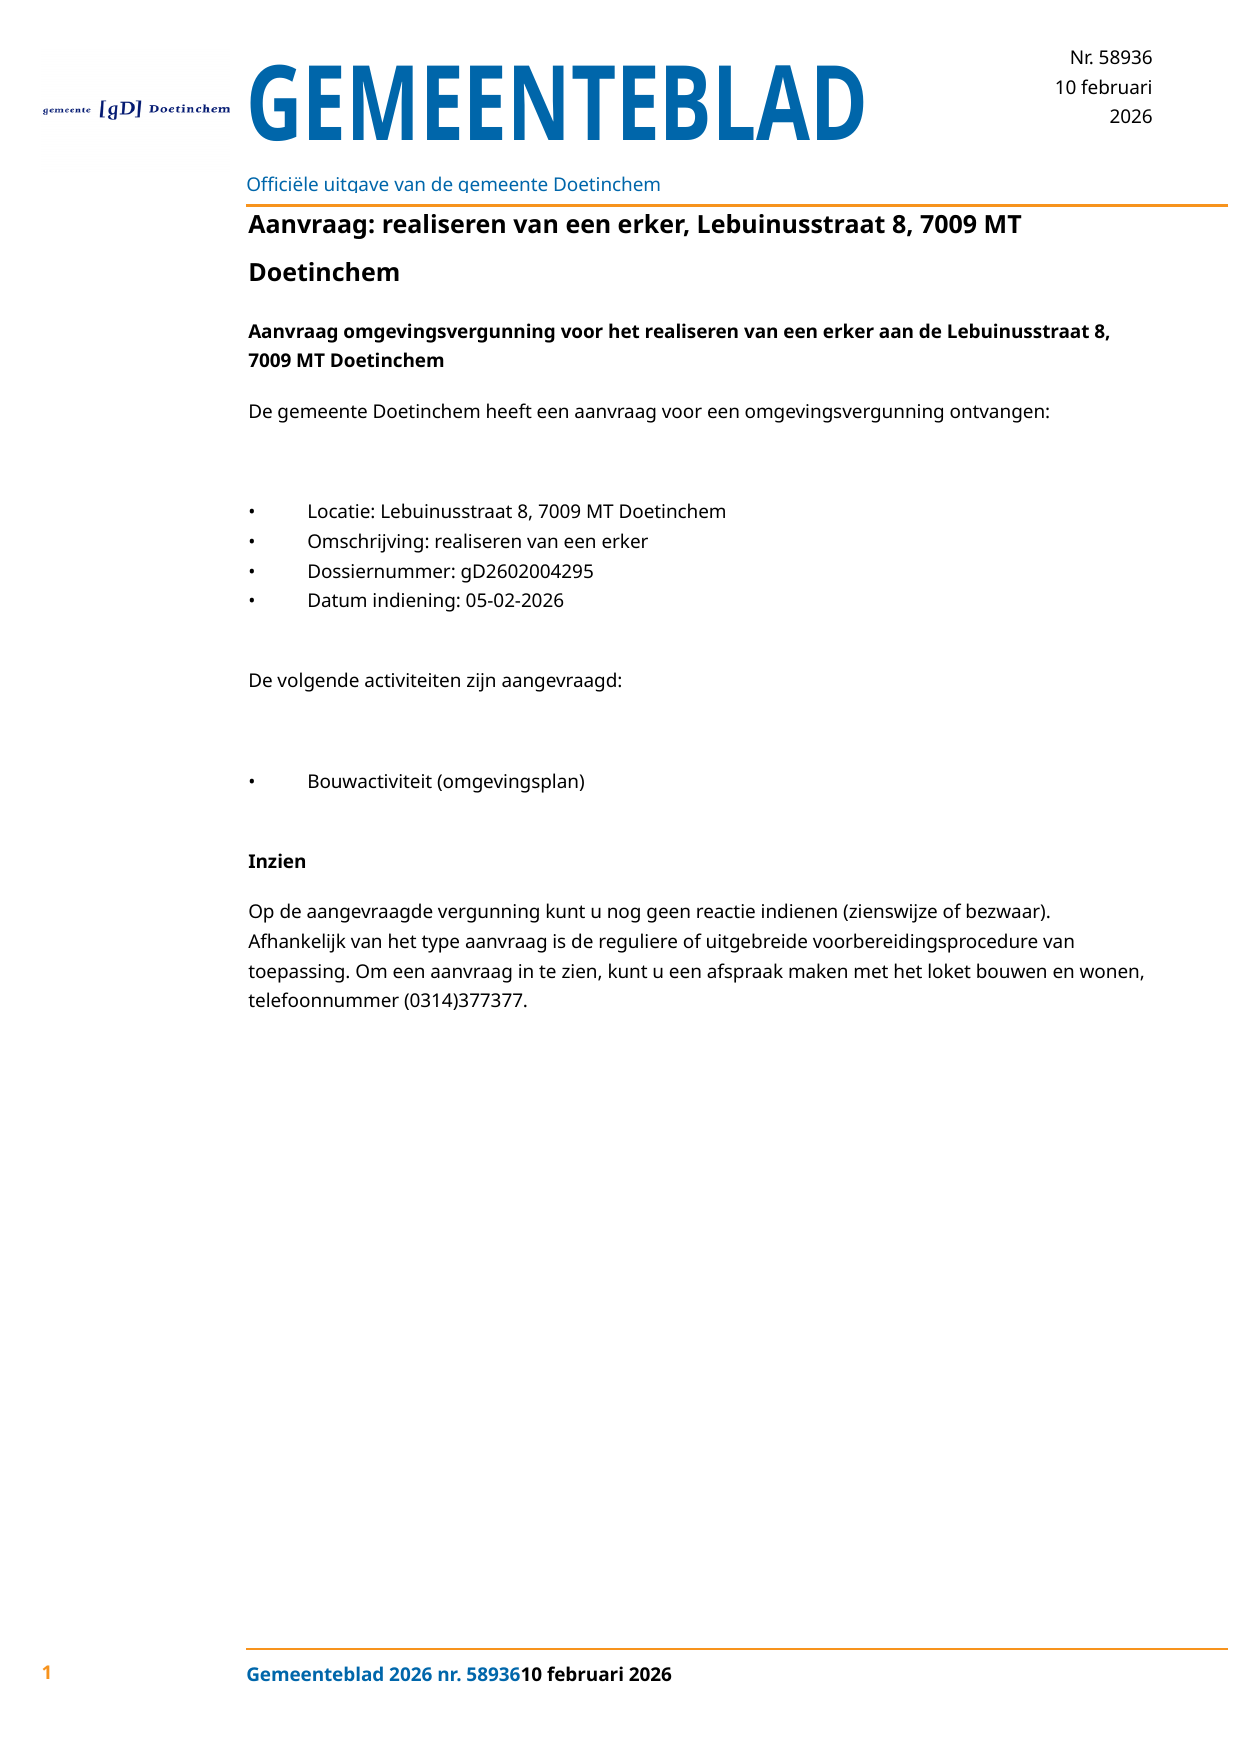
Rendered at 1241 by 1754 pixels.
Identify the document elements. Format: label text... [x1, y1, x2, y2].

picture [41, 47, 231, 172]
list Dossiernummer: gD2602004295 [248, 558, 1152, 584]
text Aanvraag: realiseren van een erker, Lebuinusstraat 8, 7009 MT Doetinchem [248, 207, 1152, 288]
list Locatie: Lebuinusstraat 8, 7009 MT Doetinchem [248, 499, 1152, 524]
list Datum indiening: 05-02-2026 [248, 587, 1152, 613]
text Op de aangevraagde vergunning kunt u nog geen reactie indienen (zienswijze of bezwaar). Afhankelijk van het type aanvraag is de reguliere of uitgebreide voorbereidingsprocedure van toepassing. Om een aanvraag in te zien, kunt u een afspraak maken met het loket bouwen en wonen, telefoonnummer (0314)377377. [248, 899, 1152, 1013]
text Inzien [248, 848, 1152, 874]
text De volgende activiteiten zijn aangevraagd: [248, 667, 1152, 693]
list Bouwactiviteit (omgevingsplan) [248, 768, 1152, 794]
list Omschrijving: realiseren van een erker [248, 528, 1152, 554]
text Aanvraag omgevingsvergunning voor het realiseren van een erker aan de Lebuinusstraat 8, 7009 MT Doetinchem [248, 318, 1152, 373]
text De gemeente Doetinchem heeft een aanvraag voor een omgevingsvergunning ontvangen: [248, 398, 1152, 424]
